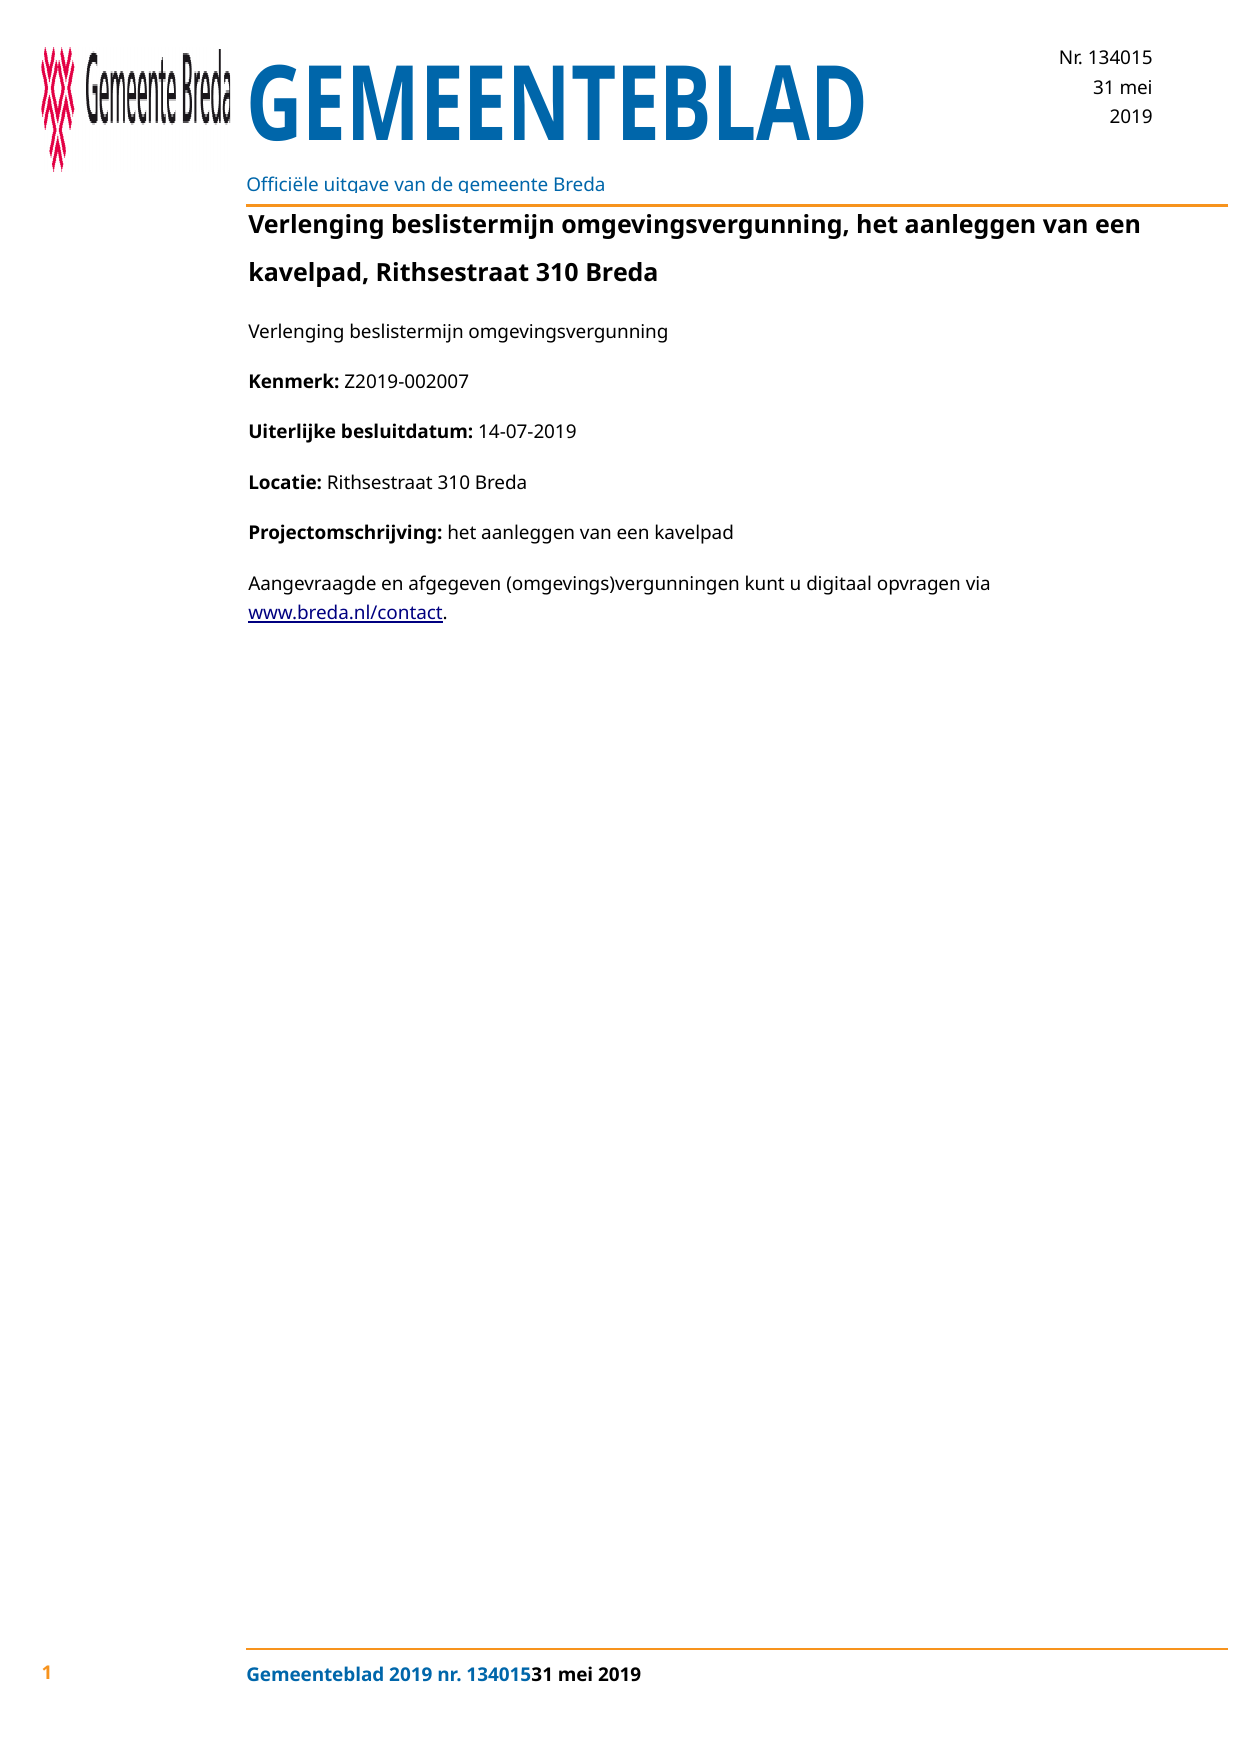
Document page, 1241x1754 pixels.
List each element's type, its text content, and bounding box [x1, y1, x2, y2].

picture [41, 47, 231, 172]
text Locatie: Rithsestraat 310 Breda [248, 469, 1152, 495]
text Aangevraagde en afgegeven (omgevings)vergunningen kunt u digitaal opvragen via www.breda.nl/contact. [248, 570, 1152, 625]
text Projectomschrijving: het aanleggen van een kavelpad [248, 519, 1152, 545]
text Uiterlijke besluitdatum: 14-07-2019 [248, 419, 1152, 444]
text Verlenging beslistermijn omgevingsvergunning [248, 318, 1152, 344]
text Kenmerk: Z2019-002007 [248, 368, 1152, 394]
text Verlenging beslistermijn omgevingsvergunning, het aanleggen van een kavelpad, Rithsestraat 310 Breda [248, 207, 1152, 288]
